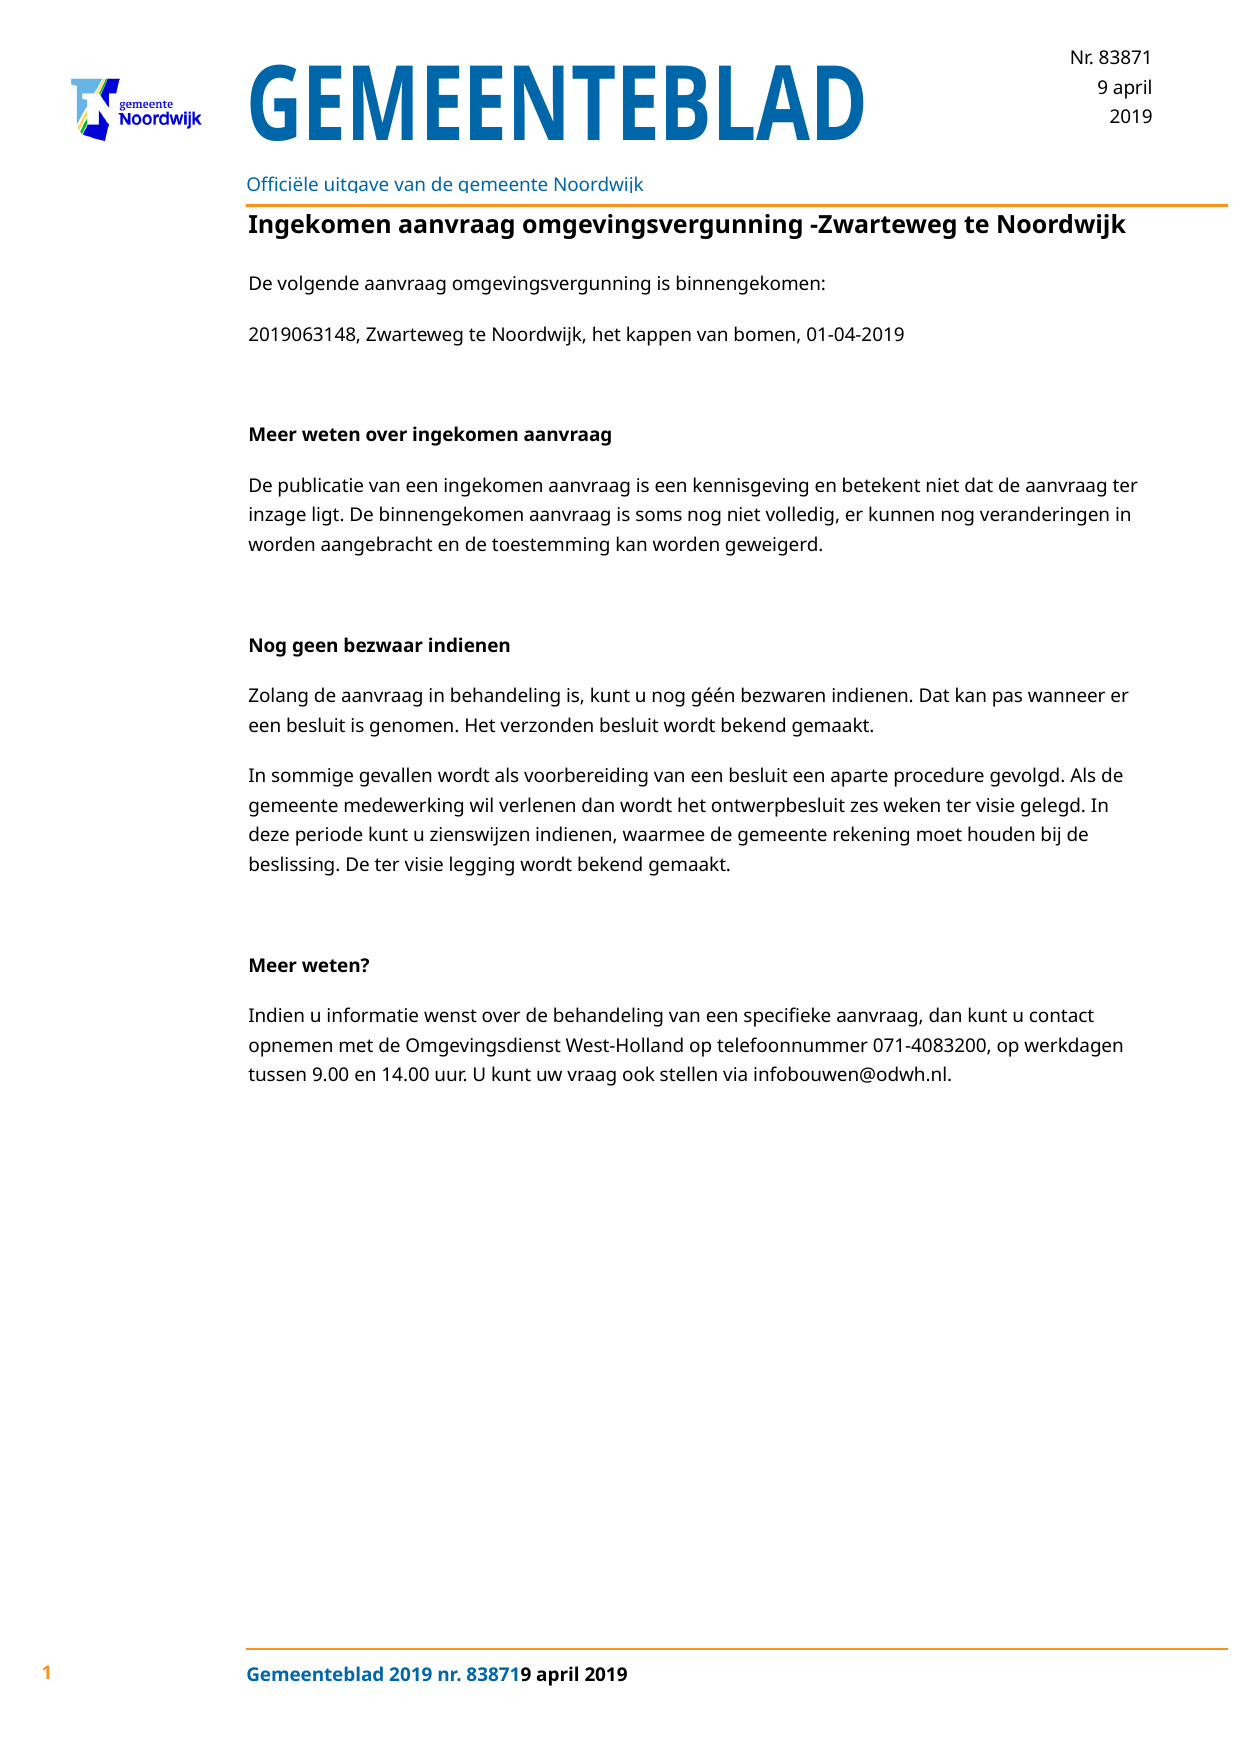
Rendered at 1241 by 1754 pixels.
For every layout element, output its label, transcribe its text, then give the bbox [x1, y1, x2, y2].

text Meer weten over ingekomen aanvraag [248, 422, 1152, 447]
text Ingekomen aanvraag omgevingsvergunning -Zwarteweg te Noordwijk [248, 207, 1152, 241]
text Zolang de aanvraag in behandeling is, kunt u nog géén bezwaren indienen. Dat kan pas wanneer er een besluit is genomen. Het verzonden besluit wordt bekend gemaakt. [248, 682, 1152, 738]
text Indien u informatie wenst over de behandeling van een specifieke aanvraag, dan kunt u contact opnemen met de Omgevingsdienst West-Holland op telefoonnummer 071-4083200, op werkdagen tussen 9.00 en 14.00 uur. U kunt uw vraag ook stellen via infobouwen@odwh.nl. [248, 1002, 1152, 1087]
text Meer weten? [248, 952, 1152, 978]
text De volgende aanvraag omgevingsvergunning is binnengekomen: [248, 270, 1152, 296]
picture [41, 47, 231, 172]
text De publicatie van een ingekomen aanvraag is een kennisgeving en betekent niet dat de aanvraag ter inzage ligt. De binnengekomen aanvraag is soms nog niet volledig, er kunnen nog veranderingen in worden aangebracht en de toestemming kan worden geweigerd. [248, 472, 1152, 557]
text 2019063148, Zwarteweg te Noordwijk, het kappen van bomen, 01-04-2019 [248, 321, 1152, 346]
text In sommige gevallen wordt als voorbereiding van een besluit een aparte procedure gevolgd. Als de gemeente medewerking wil verlenen dan wordt het ontwerpbesluit zes weken ter visie gelegd. In deze periode kunt u zienswijzen indienen, waarmee de gemeente rekening moet houden bij de beslissing. De ter visie legging wordt bekend gemaakt. [248, 762, 1152, 877]
text Nog geen bezwaar indienen [248, 632, 1152, 658]
